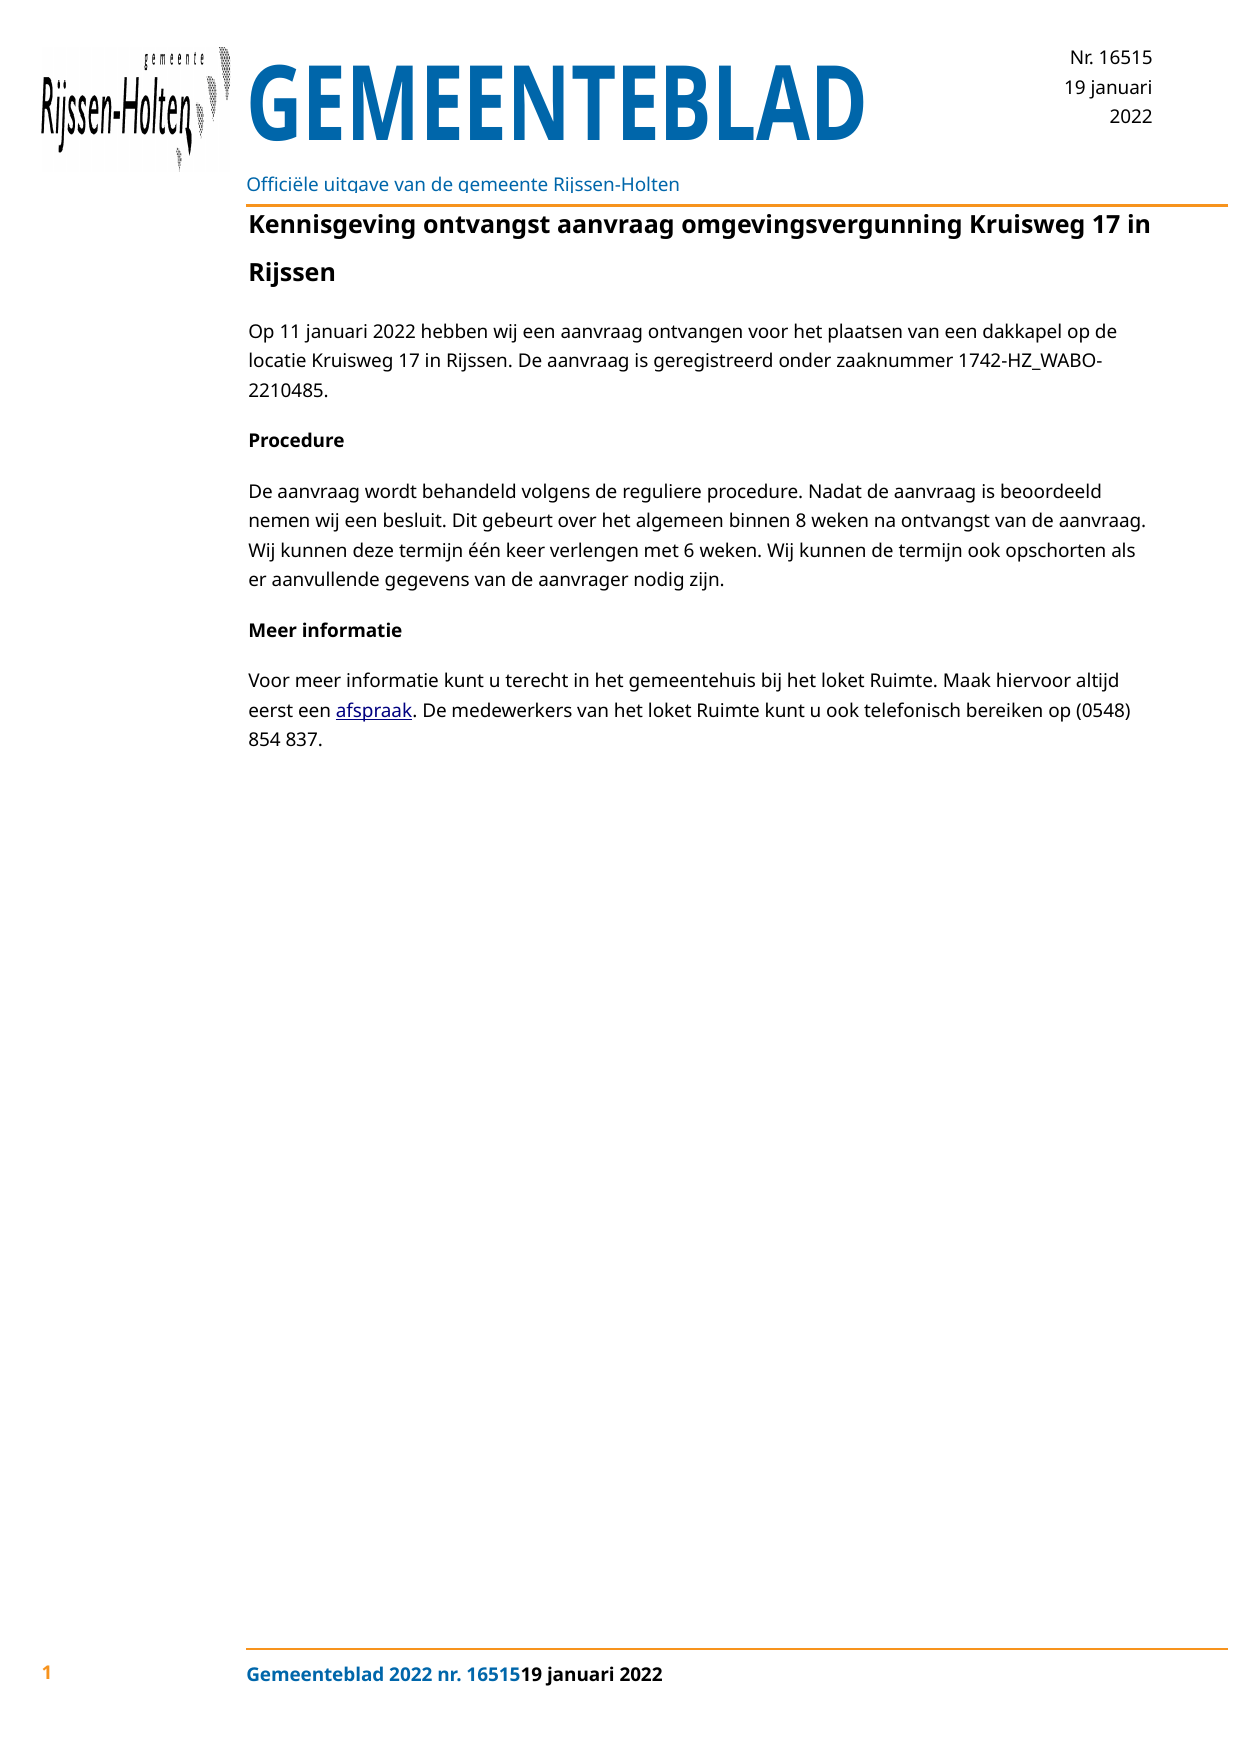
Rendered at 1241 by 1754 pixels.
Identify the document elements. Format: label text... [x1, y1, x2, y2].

text Kennisgeving ontvangst aanvraag omgevingsvergunning Kruisweg 17 in Rijssen [248, 207, 1152, 288]
text Op 11 januari 2022 hebben wij een aanvraag ontvangen voor het plaatsen van een dakkapel op de locatie Kruisweg 17 in Rijssen. De aanvraag is geregistreerd onder zaaknummer 1742-HZ_WABO-2210485. [248, 318, 1152, 403]
text Procedure [248, 427, 1152, 453]
picture [41, 47, 231, 172]
text Meer informatie [248, 617, 1152, 643]
text De aanvraag wordt behandeld volgens de reguliere procedure. Nadat de aanvraag is beoordeeld nemen wij een besluit. Dit gebeurt over het algemeen binnen 8 weken na ontvangst van de aanvraag. Wij kunnen deze termijn één keer verlengen met 6 weken. Wij kunnen de termijn ook opschorten als er aanvullende gegevens van de aanvrager nodig zijn. [248, 478, 1152, 592]
text Voor meer informatie kunt u terecht in het gemeentehuis bij het loket Ruimte. Maak hiervoor altijd eerst een afspraak. De medewerkers van het loket Ruimte kunt u ook telefonisch bereiken op (0548) 854 837. [248, 667, 1152, 752]
